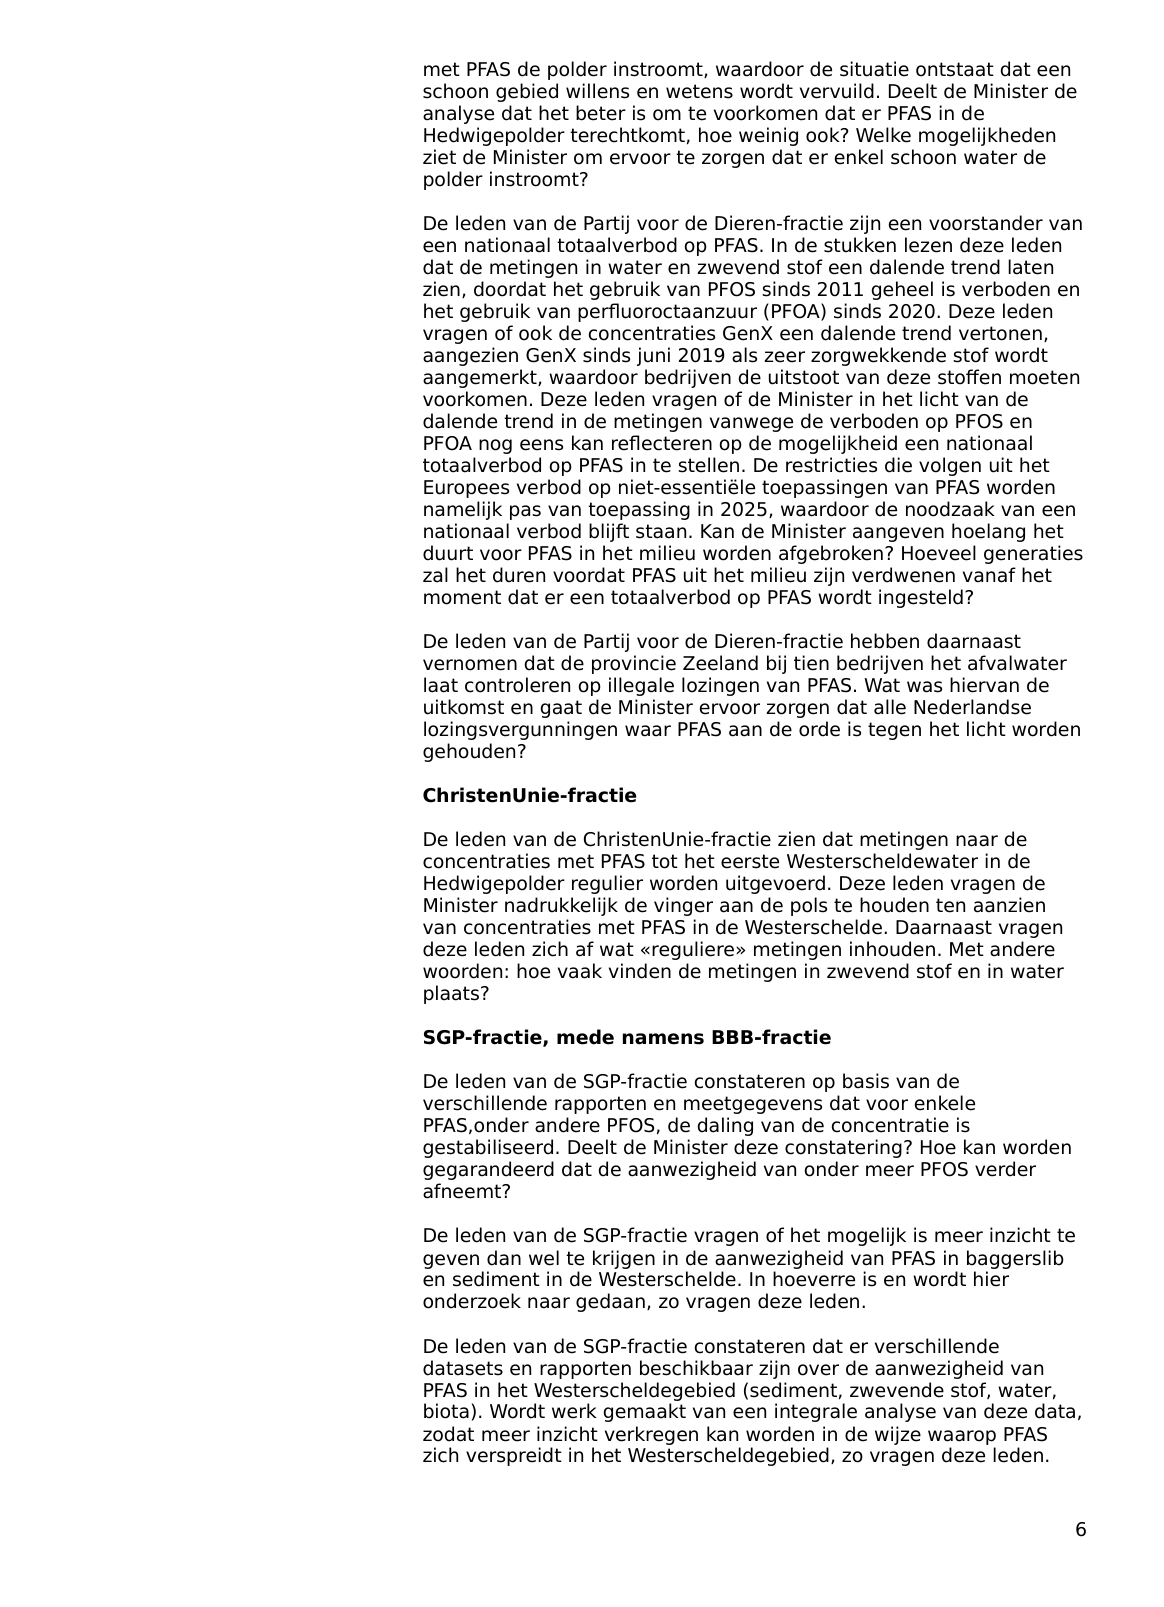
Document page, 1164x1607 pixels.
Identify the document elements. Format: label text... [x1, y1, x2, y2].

text De leden van de SGP-fractie vragen of het mogelijk is meer inzicht te geven dan wel te krijgen in de aanwezigheid van PFAS in baggerslib en sediment in de Westerschelde. In hoeverre is en wordt hier onderzoek naar gedaan, zo vragen deze leden. [422, 1225, 1087, 1313]
text De leden van de SGP-fractie constateren dat er verschillende datasets en rapporten beschikbaar zijn over de aanwezigheid van PFAS in het Westerscheldegebied (sediment, zwevende stof, water, biota). Wordt werk gemaakt van een integrale analyse van deze data, zodat meer inzicht verkregen kan worden in de wijze waarop PFAS zich verspreidt in het Westerscheldegebied, zo vragen deze leden. [422, 1336, 1087, 1467]
subtitle SGP-fractie, mede namens BBB-fractie [422, 1027, 1087, 1049]
subtitle ChristenUnie-fractie [422, 785, 1087, 807]
text De leden van de SGP-fractie constateren op basis van de verschillende rapporten en meetgegevens dat voor enkele PFAS,onder andere PFOS, de daling van de concentratie is gestabiliseerd. Deelt de Minister deze constatering? Hoe kan worden gegarandeerd dat de aanwezigheid van onder meer PFOS verder afneemt? [422, 1071, 1087, 1203]
text met PFAS de polder instroomt, waardoor de situatie ontstaat dat een schoon gebied willens en wetens wordt vervuild. Deelt de Minister de analyse dat het beter is om te voorkomen dat er PFAS in de Hedwigepolder terechtkomt, hoe weinig ook? Welke mogelijkheden ziet de Minister om ervoor te zorgen dat er enkel schoon water de polder instroomt? [422, 59, 1087, 191]
text De leden van de Partij voor de Dieren-fractie zijn een voorstander van een nationaal totaalverbod op PFAS. In de stukken lezen deze leden dat de metingen in water en zwevend stof een dalende trend laten zien, doordat het gebruik van PFOS sinds 2011 geheel is verboden en het gebruik van perfluoroctaanzuur (PFOA) sinds 2020. Deze leden vragen of ook de concentraties GenX een dalende trend vertonen, aangezien GenX sinds juni 2019 als zeer zorgwekkende stof wordt aangemerkt, waardoor bedrijven de uitstoot van deze stoffen moeten voorkomen. Deze leden vragen of de Minister in het licht van de dalende trend in de metingen vanwege de verboden op PFOS en PFOA nog eens kan reflecteren op de mogelijkheid een nationaal totaalverbod op PFAS in te stellen. De restricties die volgen uit het Europees verbod op niet-essentiële toepassingen van PFAS worden namelijk pas van toepassing in 2025, waardoor de noodzaak van een nationaal verbod blijft staan. Kan de Minister aangeven hoelang het duurt voor PFAS in het milieu worden afgebroken? Hoeveel generaties zal het duren voordat PFAS uit het milieu zijn verdwenen vanaf het moment dat er een totaalverbod op PFAS wordt ingesteld? [422, 213, 1087, 609]
text De leden van de Partij voor de Dieren-fractie hebben daarnaast vernomen dat de provincie Zeeland bij tien bedrijven het afvalwater laat controleren op illegale lozingen van PFAS. Wat was hiervan de uitkomst en gaat de Minister ervoor zorgen dat alle Nederlandse lozingsvergunningen waar PFAS aan de orde is tegen het licht worden gehouden? [422, 631, 1087, 763]
text De leden van de ChristenUnie-fractie zien dat metingen naar de concentraties met PFAS tot het eerste Westerscheldewater in de Hedwigepolder regulier worden uitgevoerd. Deze leden vragen de Minister nadrukkelijk de vinger aan de pols te houden ten aanzien van concentraties met PFAS in de Westerschelde. Daarnaast vragen deze leden zich af wat «reguliere» metingen inhouden. Met andere woorden: hoe vaak vinden de metingen in zwevend stof en in water plaats? [422, 829, 1087, 1005]
